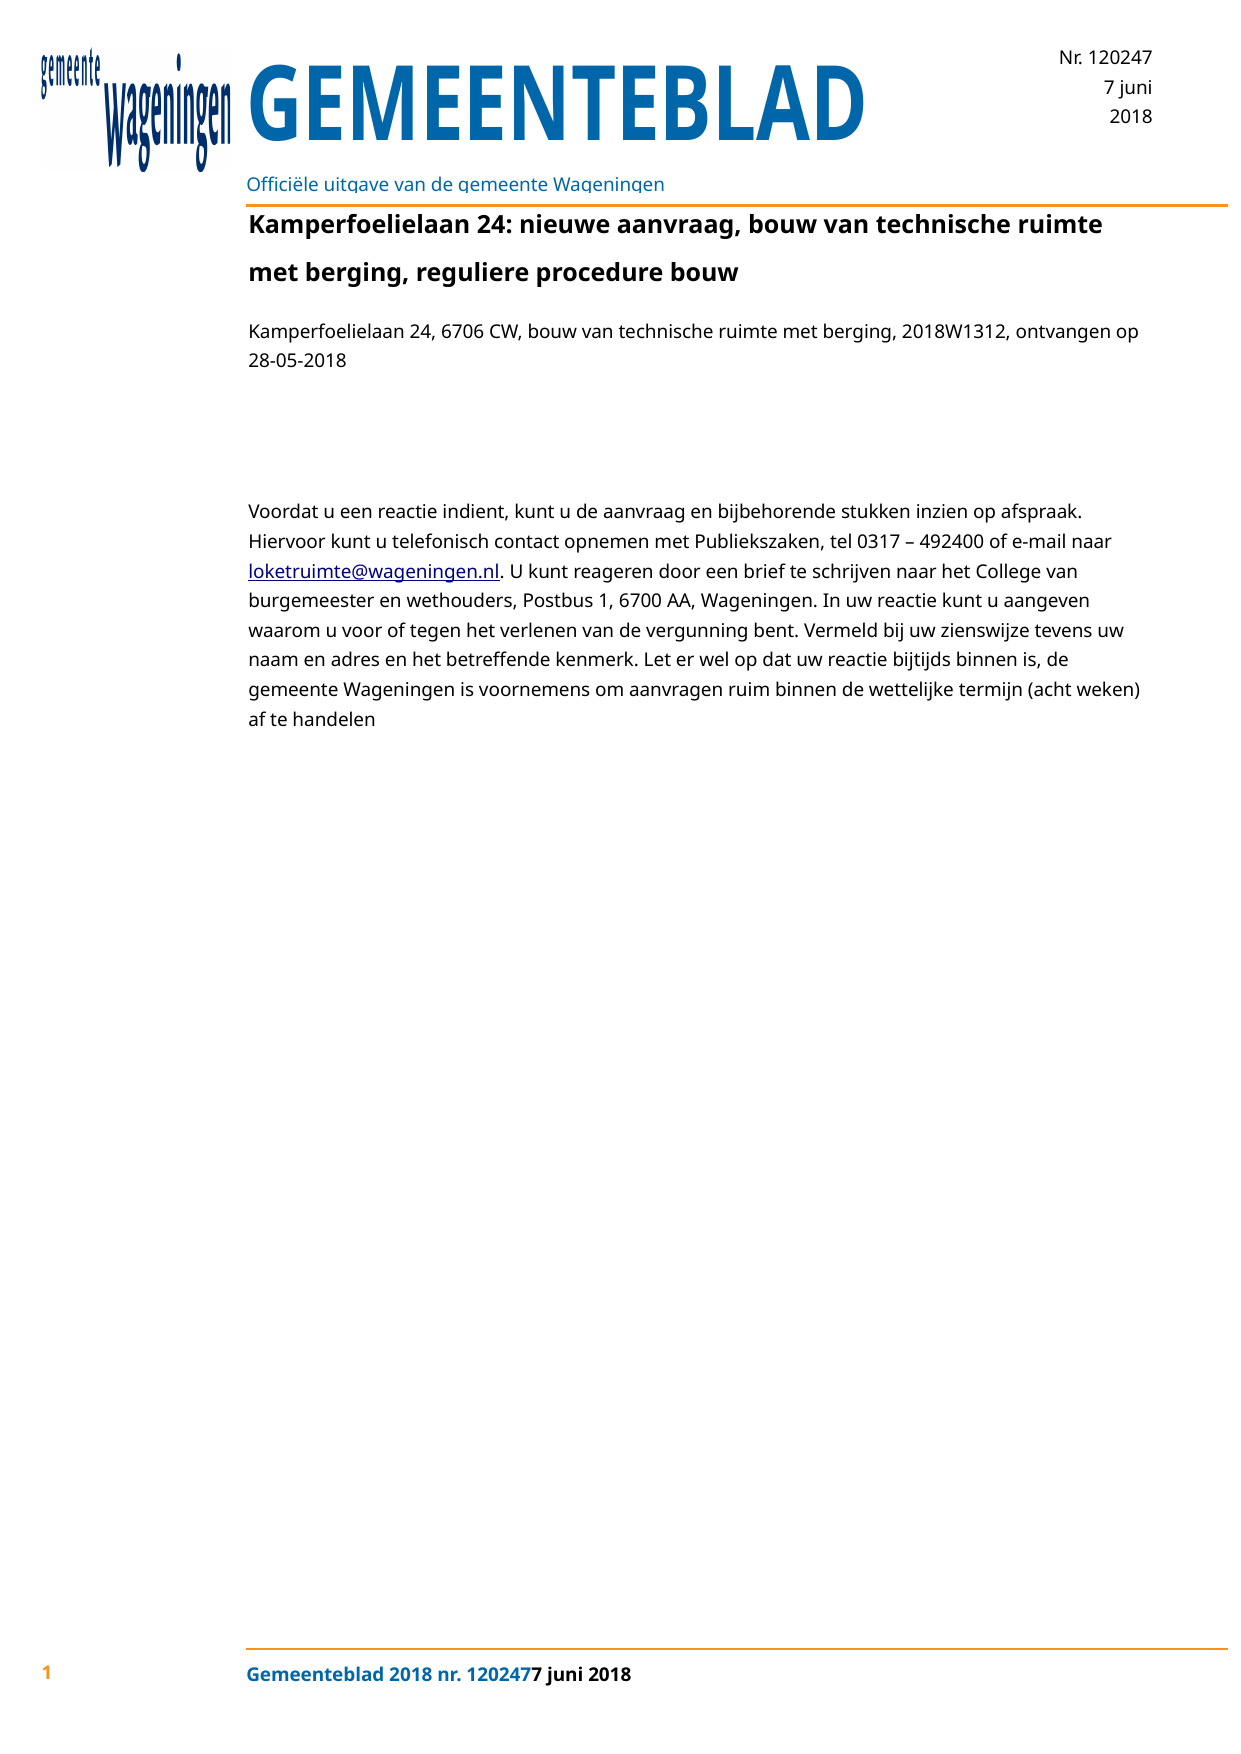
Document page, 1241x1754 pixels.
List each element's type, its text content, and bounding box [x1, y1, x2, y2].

text Voordat u een reactie indient, kunt u de aanvraag en bijbehorende stukken inzien op afspraak. Hiervoor kunt u telefonisch contact opnemen met Publiekszaken, tel 0317 – 492400 of e-mail naar loketruimte@wageningen.nl. U kunt reageren door een brief te schrijven naar het College van burgemeester en wethouders, Postbus 1, 6700 AA, Wageningen. In uw reactie kunt u aangeven waarom u voor of tegen het verlenen van de vergunning bent. Vermeld bij uw zienswijze tevens uw naam en adres en het betreffende kenmerk. Let er wel op dat uw reactie bijtijds binnen is, de gemeente Wageningen is voornemens om aanvragen ruim binnen de wettelijke termijn (acht weken) af te handelen [248, 499, 1152, 732]
text Kamperfoelielaan 24, 6706 CW, bouw van technische ruimte met berging, 2018W1312, ontvangen op 28-05-2018 [248, 318, 1152, 373]
text Kamperfoelielaan 24: nieuwe aanvraag, bouw van technische ruimte met berging, reguliere procedure bouw [248, 207, 1152, 288]
picture [41, 47, 231, 172]
